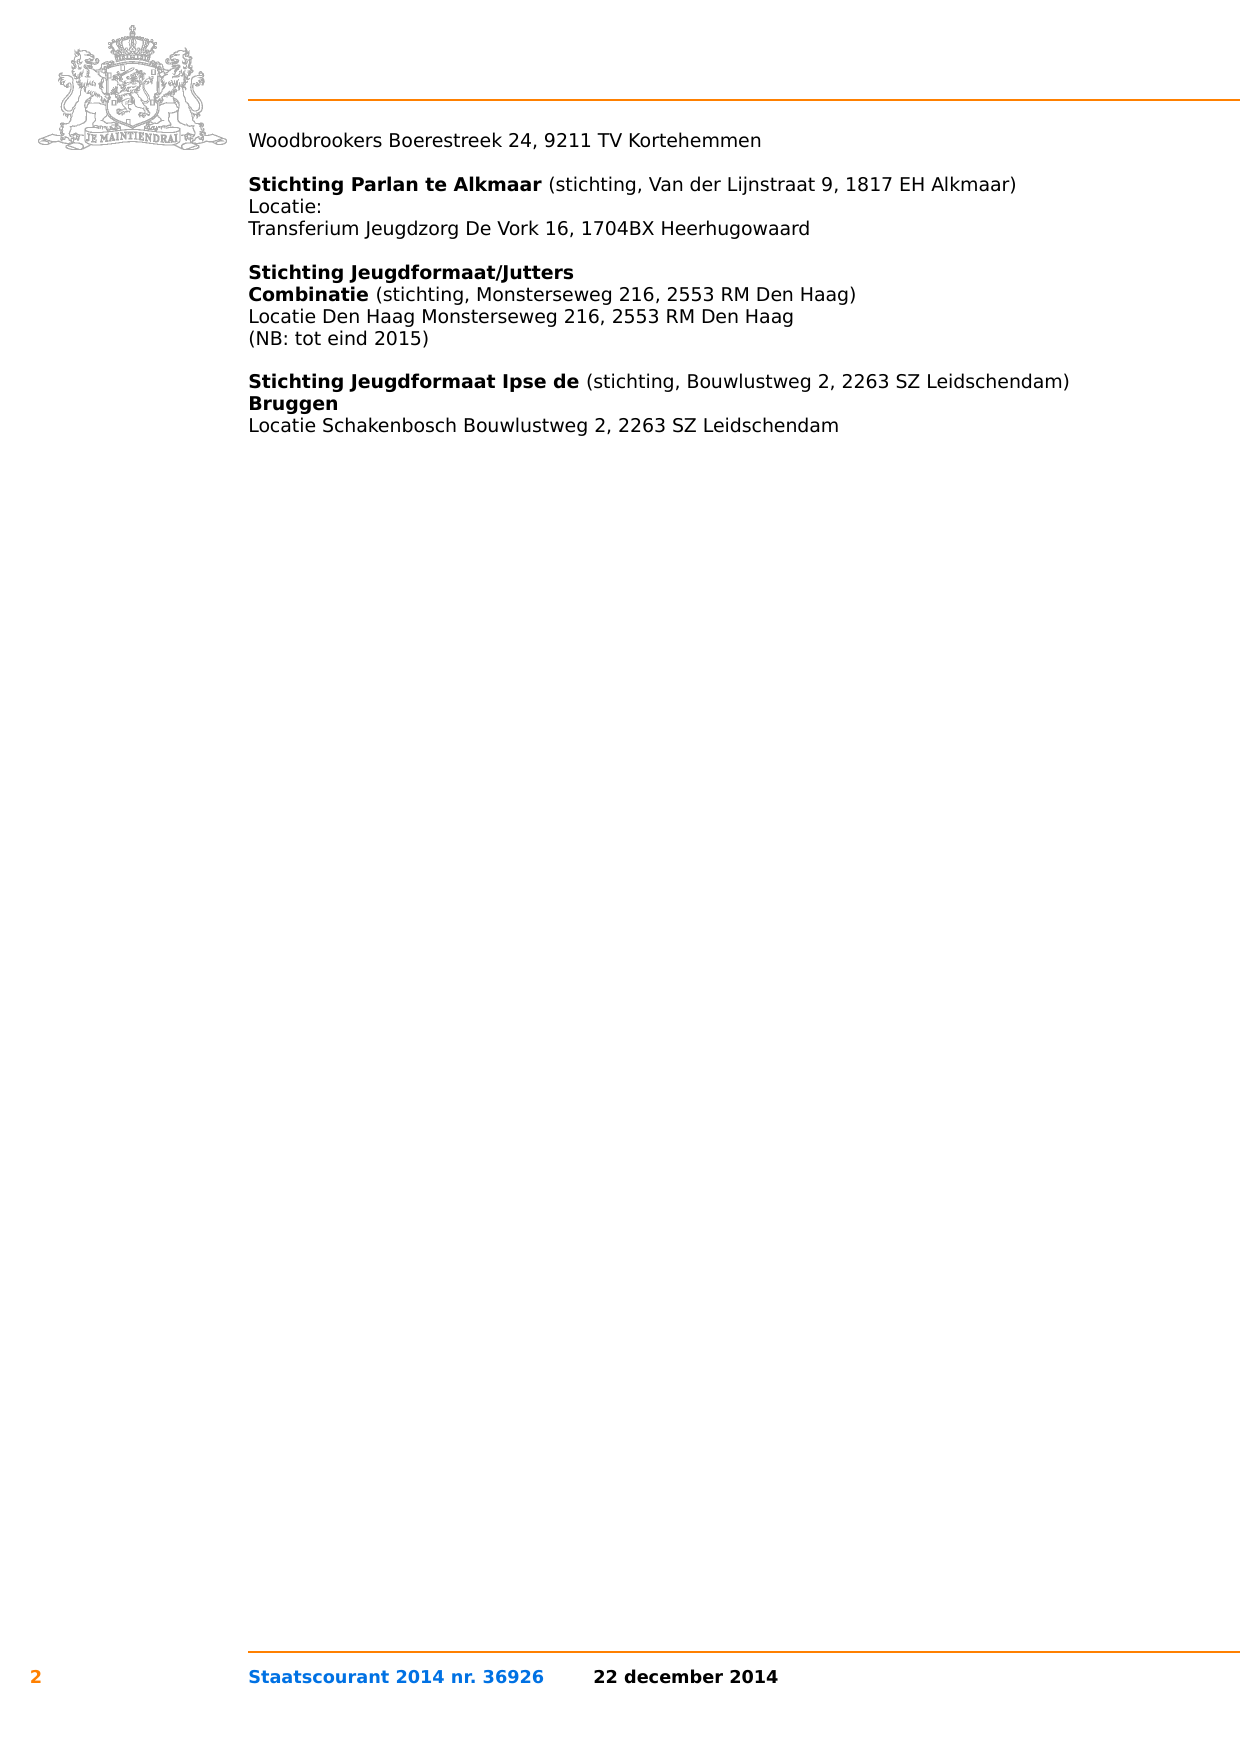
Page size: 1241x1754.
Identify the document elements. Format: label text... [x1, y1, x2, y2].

text Stichting Jeugdformaat/Jutters [248, 262, 1163, 283]
text Locatie: [248, 196, 1163, 218]
text Stichting Parlan te Alkmaar (stichting, Van der Lijnstraat 9, 1817 EH Alkmaar) [248, 174, 1163, 196]
text Combinatie (stichting, Monsterseweg 216, 2553 RM Den Haag) [248, 283, 1163, 306]
text Transferium Jeugdzorg De Vork 16, 1704BX Heerhugowaard [248, 218, 1163, 240]
text Woodbrookers Boerestreek 24, 9211 TV Kortehemmen [248, 130, 1163, 152]
picture [38, 25, 227, 150]
text Stichting Jeugdformaat Ipse de (stichting, Bouwlustweg 2, 2263 SZ Leidschendam) [248, 371, 1163, 393]
text Locatie Den Haag Monsterseweg 216, 2553 RM Den Haag [248, 306, 1163, 327]
text Locatie Schakenbosch Bouwlustweg 2, 2263 SZ Leidschendam [248, 415, 1163, 437]
text (NB: tot eind 2015) [248, 327, 1163, 349]
text Bruggen [248, 393, 1163, 415]
